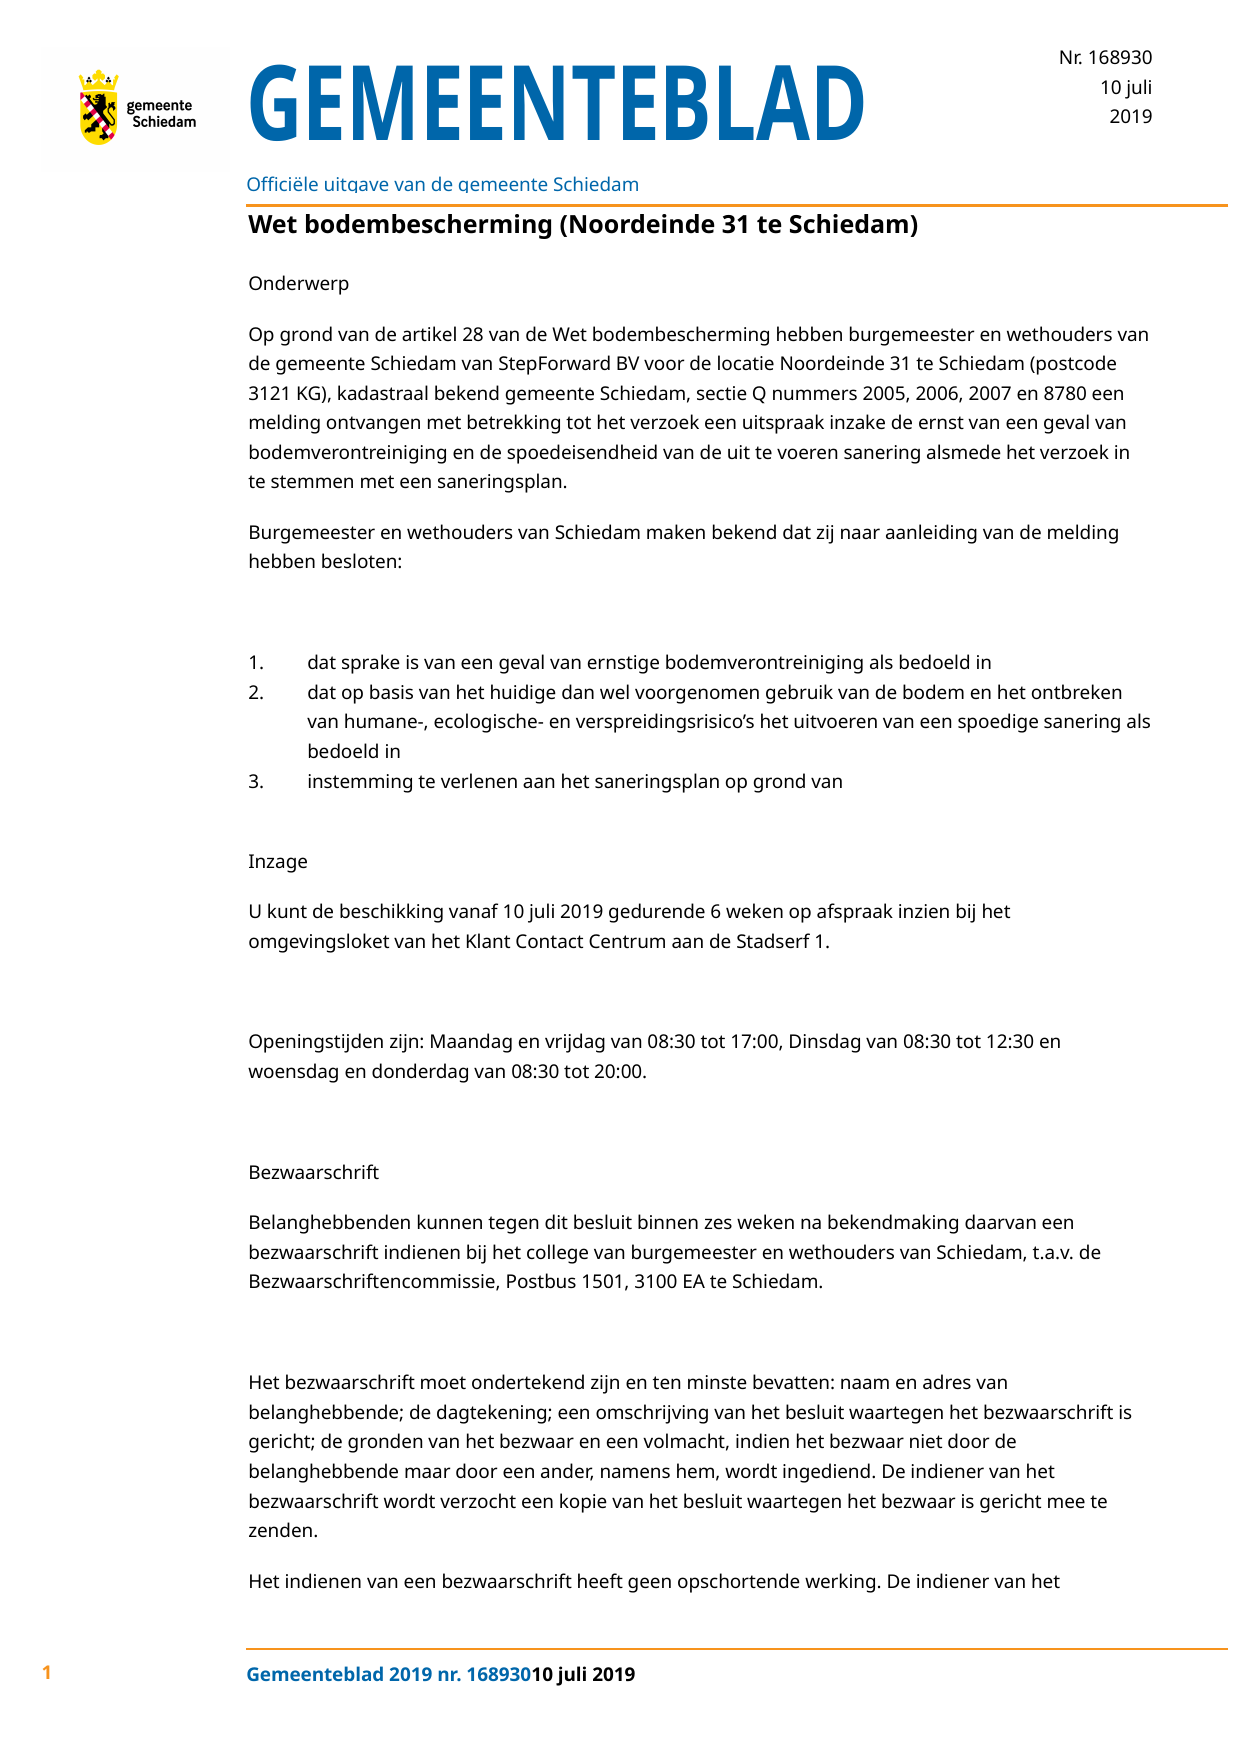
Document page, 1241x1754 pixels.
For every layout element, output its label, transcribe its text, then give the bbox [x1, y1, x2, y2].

text Inzage [248, 848, 1152, 873]
text Burgemeester en wethouders van Schiedam maken bekend dat zij naar aanleiding van de melding hebben besloten: [248, 519, 1152, 574]
text Het bezwaarschrift moet ondertekend zijn en ten minste bevatten: naam en adres van belanghebbende; de dagtekening; een omschrijving van het besluit waartegen het bezwaarschrift is gericht; de gronden van het bezwaar en een volmacht, indien het bezwaar niet door de belanghebbende maar door een ander, namens hem, wordt ingediend. De indiener van het bezwaarschrift wordt verzocht een kopie van het besluit waartegen het bezwaar is gericht mee te zenden. [248, 1369, 1152, 1543]
list dat op basis van het huidige dan wel voorgenomen gebruik van de bodem en het ontbreken van humane-, ecologische- en verspreidingsrisico’s het uitvoeren van een spoedige sanering als bedoeld in [248, 679, 1152, 764]
text Op grond van de artikel 28 van de Wet bodembescherming hebben burgemeester en wethouders van de gemeente Schiedam van StepForward BV voor de locatie Noordeinde 31 te Schiedam (postcode 3121 KG), kadastraal bekend gemeente Schiedam, sectie Q nummers 2005, 2006, 2007 en 8780 een melding ontvangen met betrekking tot het verzoek een uitspraak inzake de ernst van een geval van bodemverontreiniging en de spoedeisendheid van de uit te voeren sanering alsmede het verzoek in te stemmen met een saneringsplan. [248, 321, 1152, 494]
text Onderwerp [248, 270, 1152, 296]
text Openingstijden zijn: Maandag en vrijdag van 08:30 tot 17:00, Dinsdag van 08:30 tot 12:30 en woensdag en donderdag van 08:30 tot 20:00. [248, 1029, 1152, 1084]
list dat sprake is van een geval van ernstige bodemverontreiniging als bedoeld in [248, 649, 1152, 675]
text Bezwaarschrift [248, 1159, 1152, 1185]
picture [41, 47, 231, 172]
text Het indienen van een bezwaarschrift heeft geen opschortende werking. De indiener van het [248, 1568, 1152, 1593]
list instemming te verlenen aan het saneringsplan op grond van [248, 768, 1152, 793]
text Belanghebbenden kunnen tegen dit besluit binnen zes weken na bekendmaking daarvan een bezwaarschrift indienen bij het college van burgemeester en wethouders van Schiedam, t.a.v. de Bezwaarschriftencommissie, Postbus 1501, 3100 EA te Schiedam. [248, 1209, 1152, 1294]
text Wet bodembescherming (Noordeinde 31 te Schiedam) [248, 207, 1152, 241]
text U kunt de beschikking vanaf 10 juli 2019 gedurende 6 weken op afspraak inzien bij het omgevingsloket van het Klant Contact Centrum aan de Stadserf 1. [248, 898, 1152, 953]
